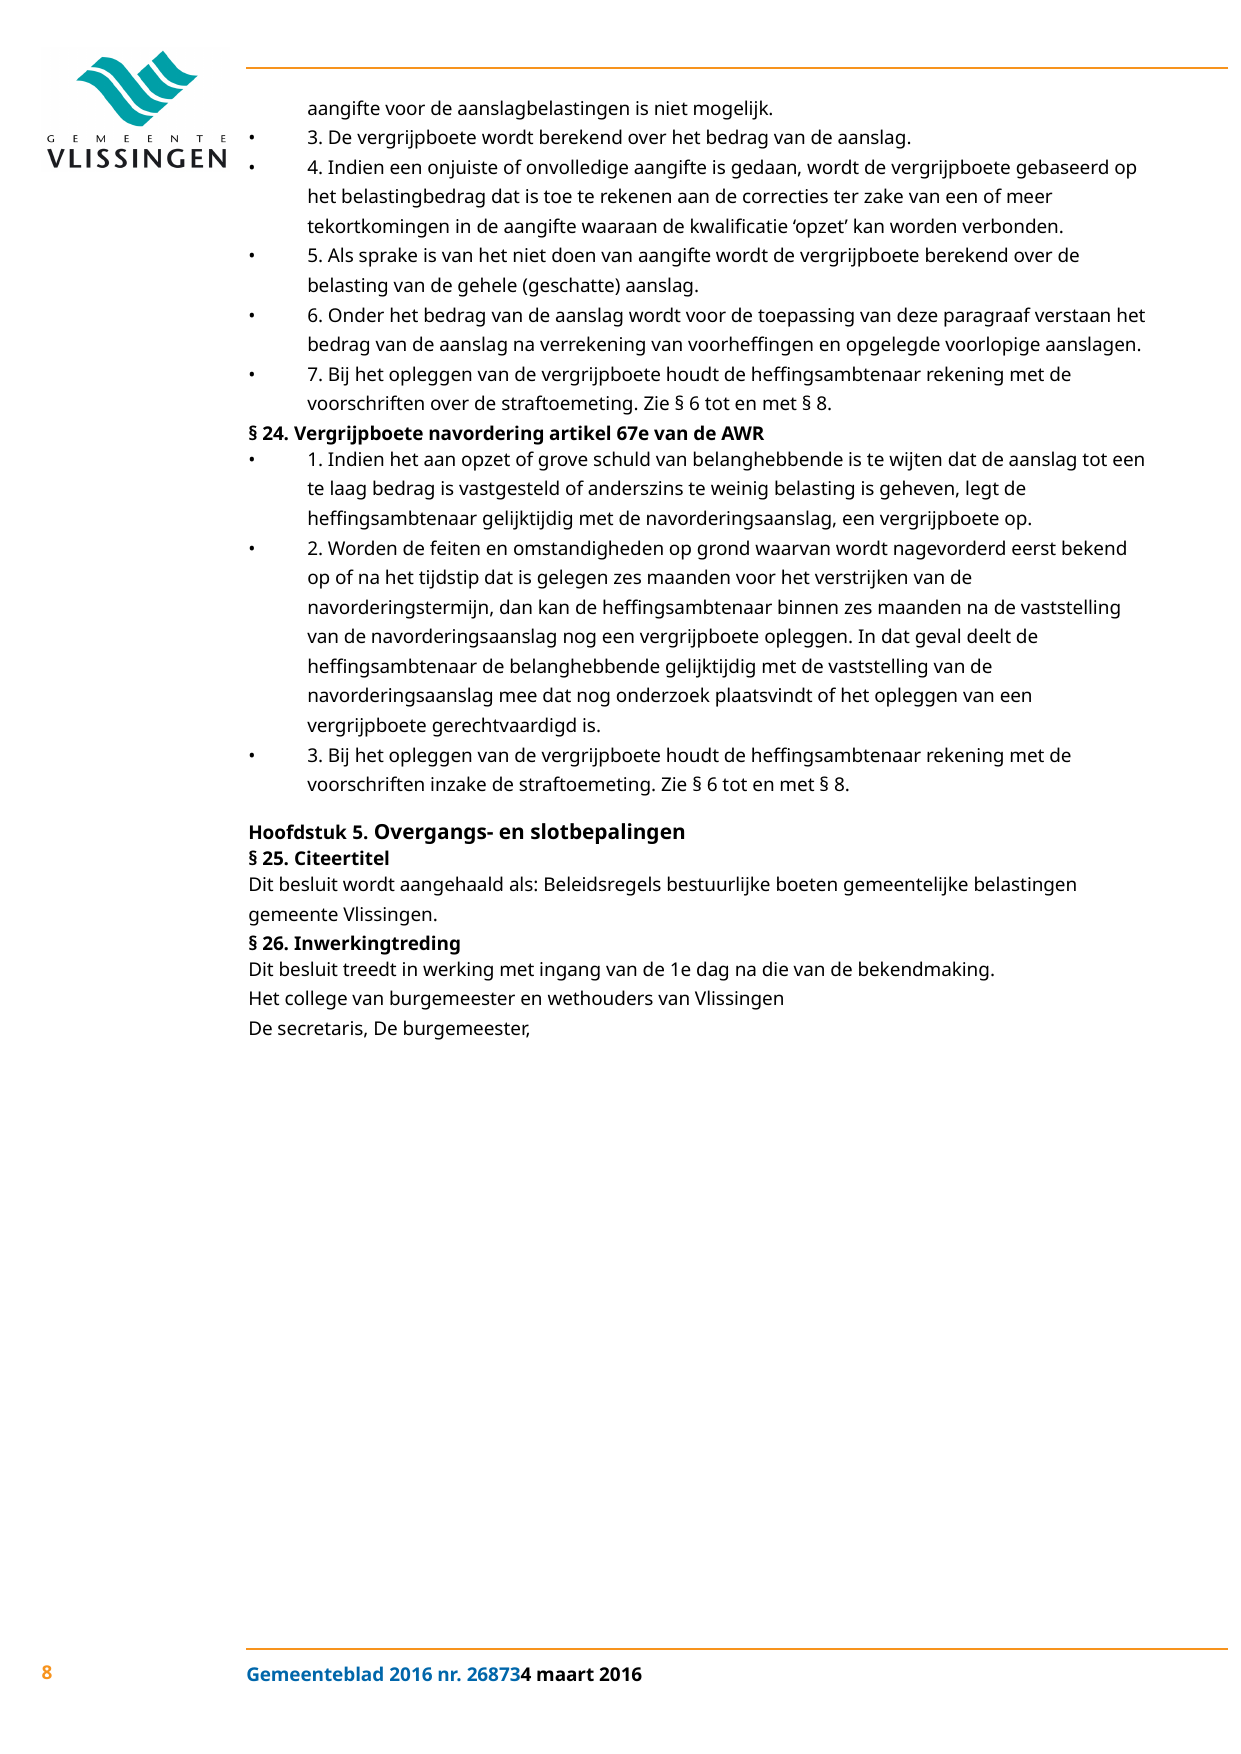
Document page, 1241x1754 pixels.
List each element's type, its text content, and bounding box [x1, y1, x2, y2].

list 2. Worden de feiten en omstandigheden op grond waarvan wordt nagevorderd eerst bekend op of na het tijdstip dat is gelegen zes maanden voor het verstrijken van de navorderingstermijn, dan kan de heffingsambtenaar binnen zes maanden na de vaststelling van de navorderingsaanslag nog een vergrijpboete opleggen. In dat geval deelt de heffingsambtenaar de belanghebbende gelijktijdig met de vaststelling van de navorderingsaanslag mee dat nog onderzoek plaatsvindt of het opleggen van een vergrijpboete gerechtvaardigd is. [248, 535, 1152, 738]
list aangifte voor de aanslagbelastingen is niet mogelijk. [248, 95, 1152, 121]
list 6. Onder het bedrag van de aanslag wordt voor de toepassing van deze paragraaf verstaan het bedrag van de aanslag na verrekening van voorheffingen en opgelegde voorlopige aanslagen. [248, 302, 1152, 357]
text Dit besluit wordt aangehaald als: Beleidsregels bestuurlijke boeten gemeentelijke belastingen gemeente Vlissingen. [248, 871, 1152, 926]
picture [41, 47, 231, 172]
list 5. Als sprake is van het niet doen van aangifte wordt de vergrijpboete berekend over de belasting van de gehele (geschatte) aanslag. [248, 243, 1152, 298]
list 1. Indien het aan opzet of grove schuld van belanghebbende is te wijten dat de aanslag tot een te laag bedrag is vastgesteld of anderszins te weinig belasting is geheven, legt de heffingsambtenaar gelijktijdig met de navorderingsaanslag, een vergrijpboete op. [248, 446, 1152, 531]
text § 26. Inwerkingtreding [248, 930, 1152, 956]
text § 24. Vergrijpboete navordering artikel 67e van de AWR [248, 420, 1152, 446]
list 7. Bij het opleggen van de vergrijpboete houdt de heffingsambtenaar rekening met de voorschriften over de straftoemeting. Zie § 6 tot en met § 8. [248, 361, 1152, 416]
text Dit besluit treedt in werking met ingang van de 1e dag na die van de bekendmaking. [248, 956, 1152, 982]
text De secretaris, De burgemeester, [248, 1015, 1152, 1041]
text § 25. Citeertitel [248, 845, 1152, 871]
text Het college van burgemeester en wethouders van Vlissingen [248, 986, 1152, 1011]
list 3. De vergrijpboete wordt berekend over het bedrag van de aanslag. [248, 124, 1152, 150]
text Hoofdstuk 5. Overgangs- en slotbepalingen [248, 817, 1152, 845]
list 4. Indien een onjuiste of onvolledige aangifte is gedaan, wordt de vergrijpboete gebaseerd op het belastingbedrag dat is toe te rekenen aan de correcties ter zake van een of meer tekortkomingen in de aangifte waaraan de kwalificatie ‘opzet’ kan worden verbonden. [248, 154, 1152, 239]
list 3. Bij het opleggen van de vergrijpboete houdt de heffingsambtenaar rekening met de voorschriften inzake de straftoemeting. Zie § 6 tot en met § 8. [248, 742, 1152, 797]
